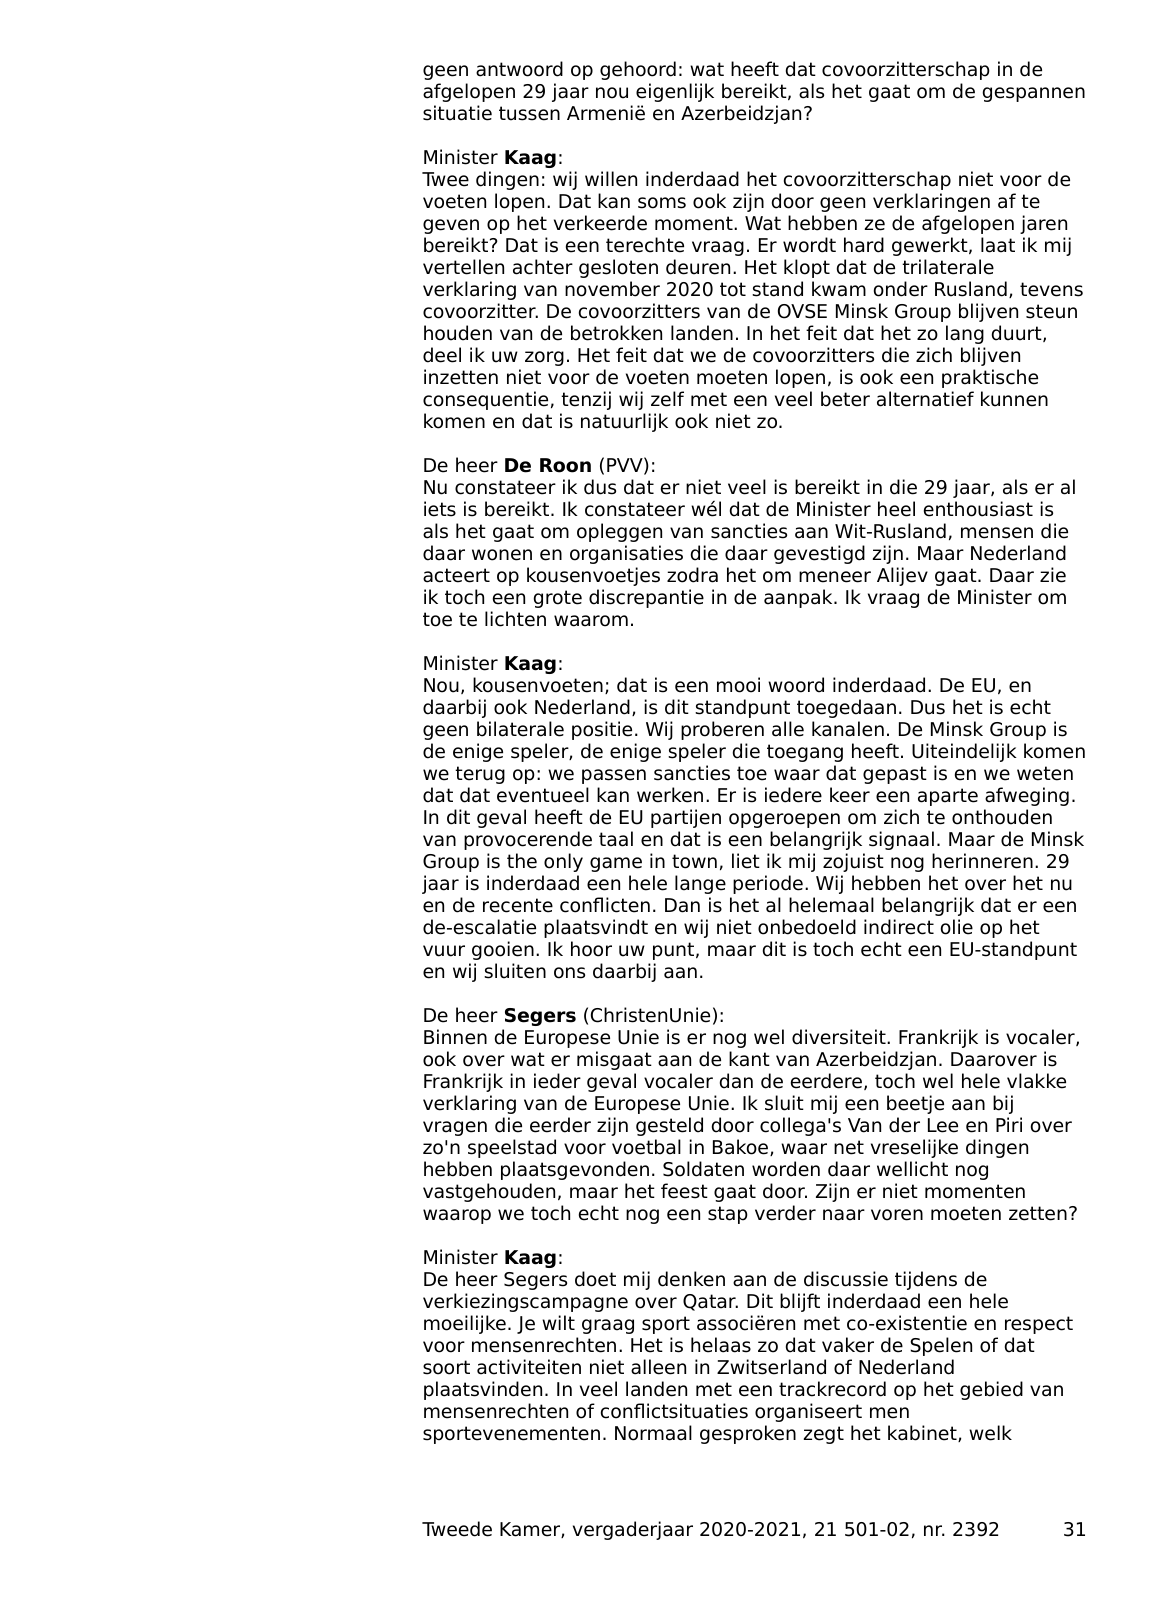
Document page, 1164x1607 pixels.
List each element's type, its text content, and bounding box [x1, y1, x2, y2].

text Minister Kaag: [422, 147, 1087, 169]
text De heer Segers (ChristenUnie): [422, 1005, 1087, 1027]
text De heer Segers doet mij denken aan de discussie tijdens de verkiezingscampagne over Qatar. Dit blijft inderdaad een hele moeilijke. Je wilt graag sport associëren met co-existentie en respect voor mensenrechten. Het is helaas zo dat vaker de Spelen of dat soort activiteiten niet alleen in Zwitserland of Nederland plaatsvinden. In veel landen met een trackrecord op het gebied van mensenrechten of conflictsituaties organiseert men sportevenementen. Normaal gesproken zegt het kabinet, welk [422, 1269, 1087, 1445]
text Binnen de Europese Unie is er nog wel diversiteit. Frankrijk is vocaler, ook over wat er misgaat aan de kant van Azerbeidzjan. Daarover is Frankrijk in ieder geval vocaler dan de eerdere, toch wel hele vlakke verklaring van de Europese Unie. Ik sluit mij een beetje aan bij vragen die eerder zijn gesteld door collega's Van der Lee en Piri over zo'n speelstad voor voetbal in Bakoe, waar net vreselijke dingen hebben plaatsgevonden. Soldaten worden daar wellicht nog vastgehouden, maar het feest gaat door. Zijn er niet momenten waarop we toch echt nog een stap verder naar voren moeten zetten? [422, 1027, 1087, 1225]
text Twee dingen: wij willen inderdaad het covoorzitterschap niet voor de voeten lopen. Dat kan soms ook zijn door geen verklaringen af te geven op het verkeerde moment. Wat hebben ze de afgelopen jaren bereikt? Dat is een terechte vraag. Er wordt hard gewerkt, laat ik mij vertellen achter gesloten deuren. Het klopt dat de trilaterale verklaring van november 2020 tot stand kwam onder Rusland, tevens covoorzitter. De covoorzitters van de OVSE Minsk Group blijven steun houden van de betrokken landen. In het feit dat het zo lang duurt, deel ik uw zorg. Het feit dat we de covoorzitters die zich blijven inzetten niet voor de voeten moeten lopen, is ook een praktische consequentie, tenzij wij zelf met een veel beter alternatief kunnen komen en dat is natuurlijk ook niet zo. [422, 169, 1087, 433]
text De heer De Roon (PVV): [422, 455, 1087, 477]
text Nou, kousenvoeten; dat is een mooi woord inderdaad. De EU, en daarbij ook Nederland, is dit standpunt toegedaan. Dus het is echt geen bilaterale positie. Wij proberen alle kanalen. De Minsk Group is de enige speler, de enige speler die toegang heeft. Uiteindelijk komen we terug op: we passen sancties toe waar dat gepast is en we weten dat dat eventueel kan werken. Er is iedere keer een aparte afweging. In dit geval heeft de EU partijen opgeroepen om zich te onthouden van provocerende taal en dat is een belangrijk signaal. Maar de Minsk Group is the only game in town, liet ik mij zojuist nog herinneren. 29 jaar is inderdaad een hele lange periode. Wij hebben het over het nu en de recente conflicten. Dan is het al helemaal belangrijk dat er een de-escalatie plaatsvindt en wij niet onbedoeld indirect olie op het vuur gooien. Ik hoor uw punt, maar dit is toch echt een EU-standpunt en wij sluiten ons daarbij aan. [422, 675, 1087, 983]
text Minister Kaag: [422, 653, 1087, 675]
text geen antwoord op gehoord: wat heeft dat covoorzitterschap in de afgelopen 29 jaar nou eigenlijk bereikt, als het gaat om de gespannen situatie tussen Armenië en Azerbeidzjan? [422, 59, 1087, 125]
text Minister Kaag: [422, 1247, 1087, 1269]
text Nu constateer ik dus dat er niet veel is bereikt in die 29 jaar, als er al iets is bereikt. Ik constateer wél dat de Minister heel enthousiast is als het gaat om opleggen van sancties aan Wit-Rusland, mensen die daar wonen en organisaties die daar gevestigd zijn. Maar Nederland acteert op kousenvoetjes zodra het om meneer Alijev gaat. Daar zie ik toch een grote discrepantie in de aanpak. Ik vraag de Minister om toe te lichten waarom. [422, 477, 1087, 631]
